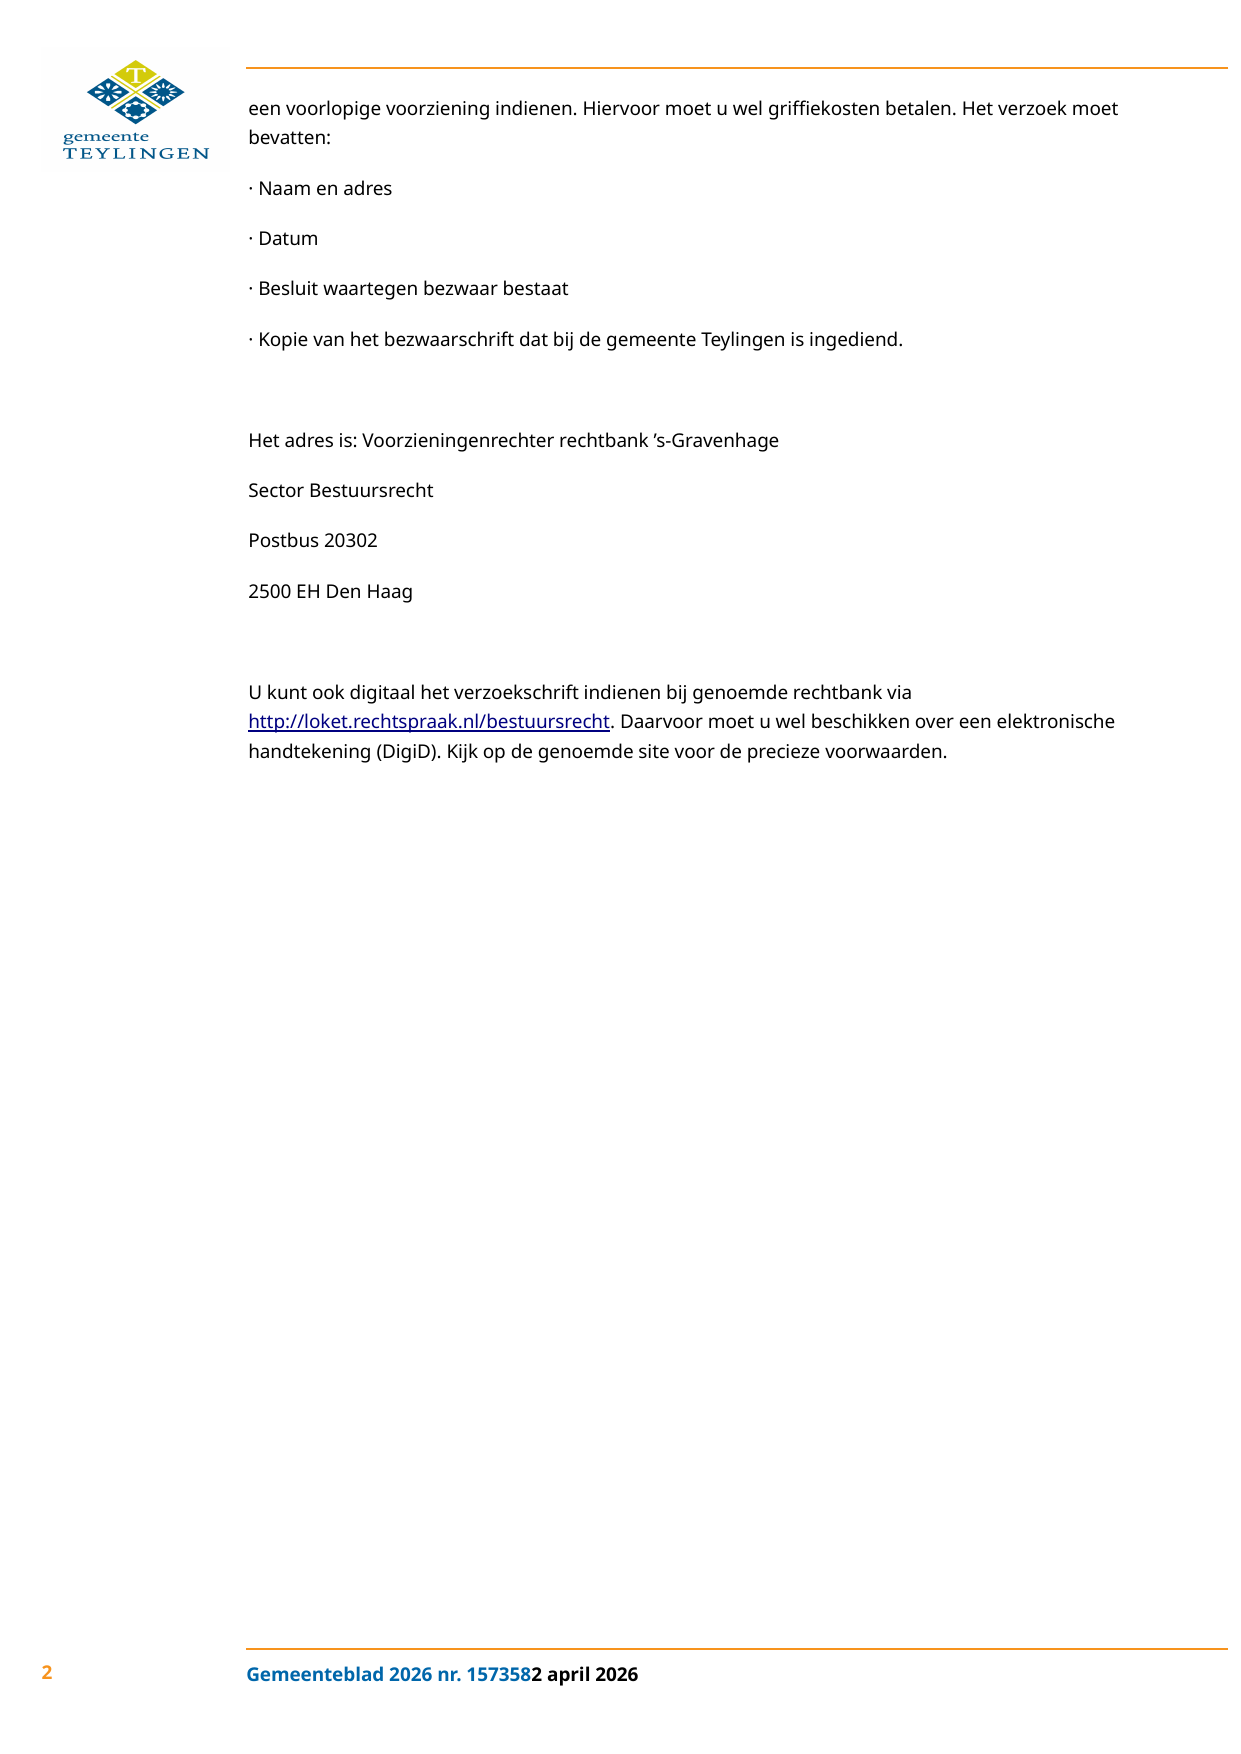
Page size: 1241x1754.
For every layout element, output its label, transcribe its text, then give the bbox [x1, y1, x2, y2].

text 2500 EH Den Haag [248, 578, 1152, 604]
text · Kopie van het bezwaarschrift dat bij de gemeente Teylingen is ingediend. [248, 326, 1152, 352]
text · Besluit waartegen bezwaar bestaat [248, 276, 1152, 301]
text Postbus 20302 [248, 528, 1152, 553]
text Sector Bestuursrecht [248, 477, 1152, 503]
text een voorlopige voorziening indienen. Hiervoor moet u wel griffiekosten betalen. Het verzoek moet bevatten: [248, 95, 1152, 150]
text Het adres is: Voorzieningenrechter rechtbank ’s-Gravenhage [248, 427, 1152, 453]
text U kunt ook digitaal het verzoekschrift indienen bij genoemde rechtbank via http://loket.rechtspraak.nl/bestuursrecht. Daarvoor moet u wel beschikken over een elektronische handtekening (DigiD). Kijk op de genoemde site voor de precieze voorwaarden. [248, 679, 1152, 764]
text · Naam en adres [248, 175, 1152, 201]
picture [41, 47, 231, 172]
text · Datum [248, 225, 1152, 251]
